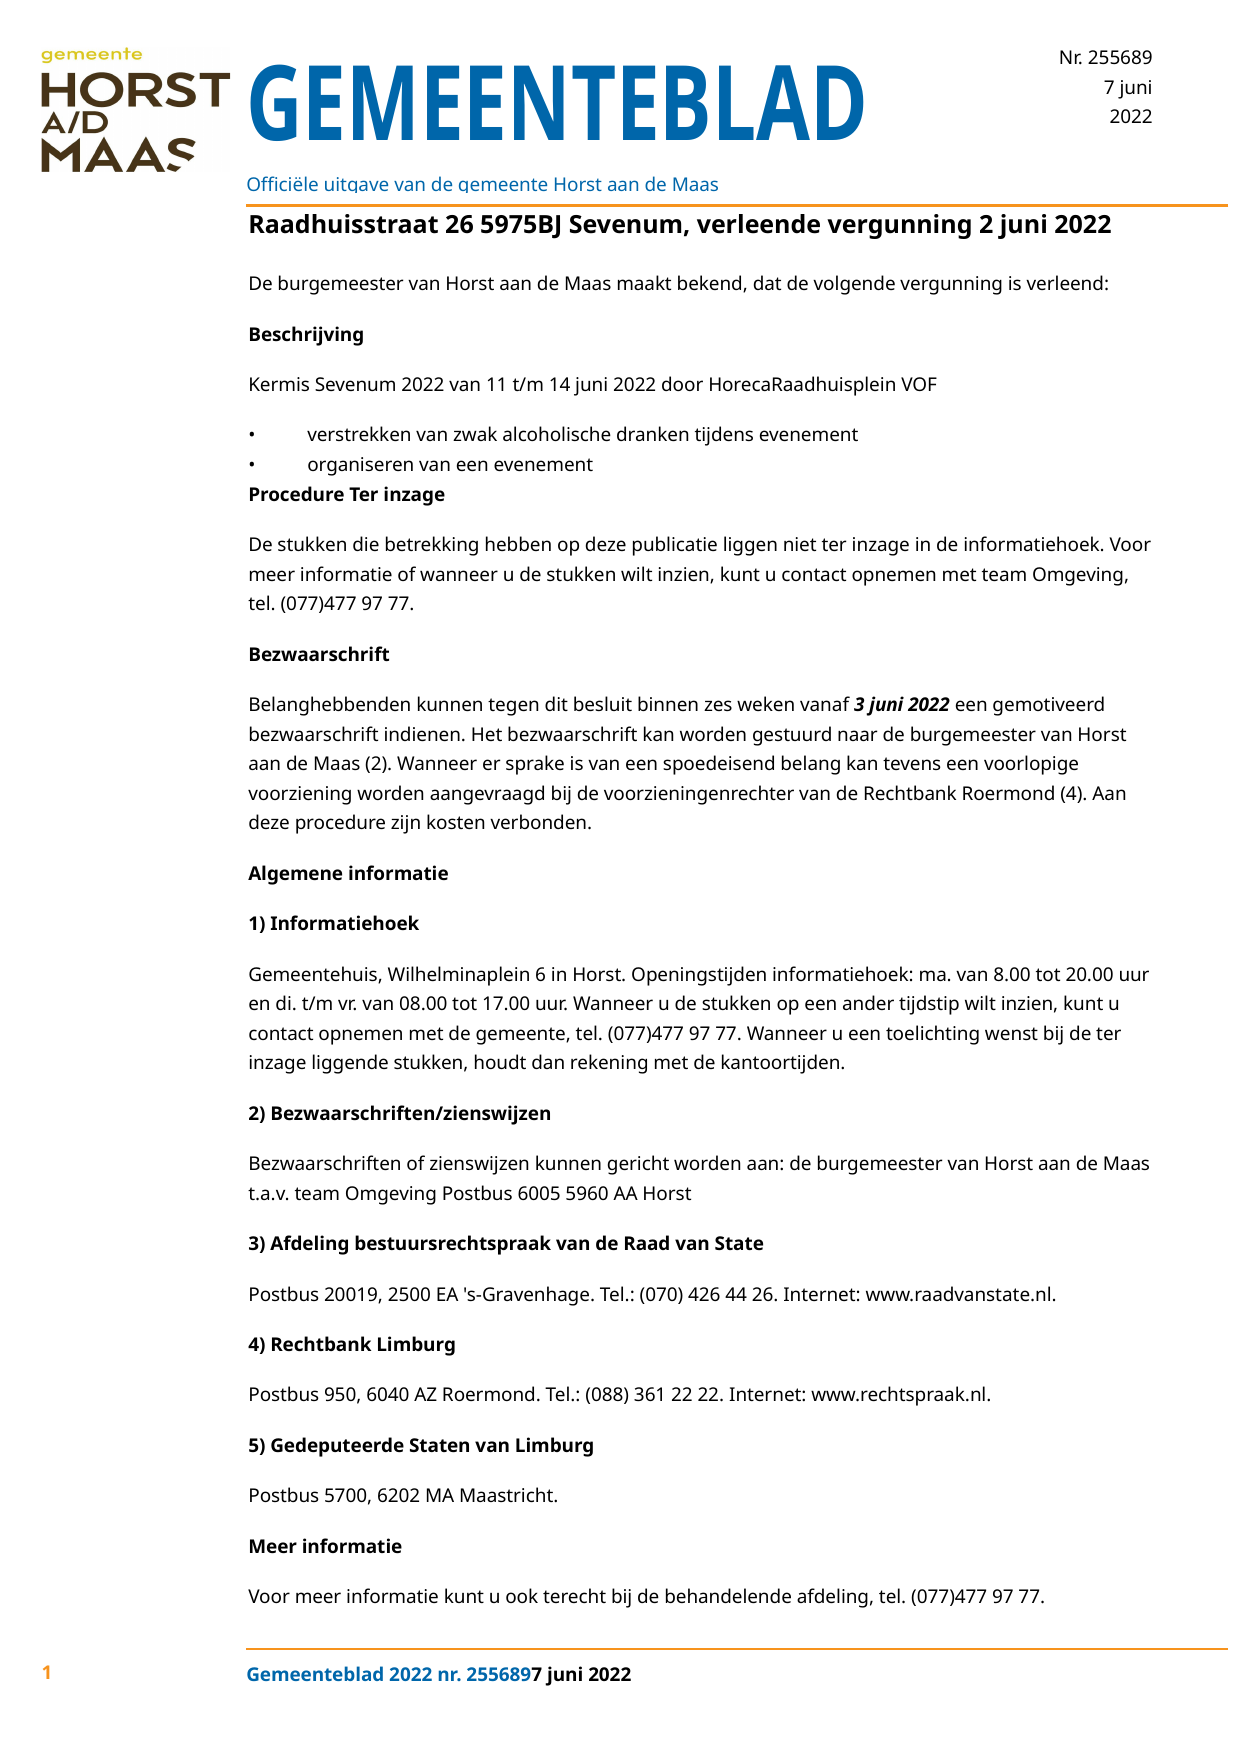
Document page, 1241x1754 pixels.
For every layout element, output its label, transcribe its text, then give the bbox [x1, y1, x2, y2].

text 3) Afdeling bestuursrechtspraak van de Raad van State [248, 1230, 1152, 1256]
text Voor meer informatie kunt u ook terecht bij de behandelende afdeling, tel. (077)477 97 77. [248, 1583, 1152, 1609]
text Postbus 5700, 6202 MA Maastricht. [248, 1482, 1152, 1508]
text 1) Informatiehoek [248, 910, 1152, 936]
text Bezwaarschriften of zienswijzen kunnen gericht worden aan: de burgemeester van Horst aan de Maas t.a.v. team Omgeving Postbus 6005 5960 AA Horst [248, 1150, 1152, 1206]
text Algemene informatie [248, 860, 1152, 886]
text Postbus 950, 6040 AZ Roermond. Tel.: (088) 361 22 22. Internet: www.rechtspraak.nl. [248, 1382, 1152, 1407]
text Beschrijving [248, 321, 1152, 346]
text 2) Bezwaarschriften/zienswijzen [248, 1100, 1152, 1126]
text Kermis Sevenum 2022 van 11 t/m 14 juni 2022 door HorecaRaadhuisplein VOF [248, 371, 1152, 397]
text De burgemeester van Horst aan de Maas maakt bekend, dat de volgende vergunning is verleend: [248, 270, 1152, 296]
text Meer informatie [248, 1533, 1152, 1558]
text Postbus 20019, 2500 EA 's-Gravenhage. Tel.: (070) 426 44 26. Internet: www.raadvanstate.nl. [248, 1281, 1152, 1306]
text De stukken die betrekking hebben op deze publicatie liggen niet ter inzage in de informatiehoek. Voor meer informatie of wanneer u de stukken wilt inzien, kunt u contact opnemen met team Omgeving, tel. (077)477 97 77. [248, 531, 1152, 616]
text Gemeentehuis, Wilhelminaplein 6 in Horst. Openingstijden informatiehoek: ma. van 8.00 tot 20.00 uur en di. t/m vr. van 08.00 tot 17.00 uur. Wanneer u de stukken op een ander tijdstip wilt inzien, kunt u contact opnemen met de gemeente, tel. (077)477 97 77. Wanneer u een toelichting wenst bij de ter inzage liggende stukken, houdt dan rekening met de kantoortijden. [248, 961, 1152, 1075]
text Raadhuisstraat 26 5975BJ Sevenum, verleende vergunning 2 juni 2022 [248, 207, 1152, 241]
text Procedure Ter inzage [248, 481, 1152, 506]
text Bezwaarschrift [248, 641, 1152, 666]
list organiseren van een evenement [248, 451, 1152, 477]
picture [41, 47, 231, 172]
text Belanghebbenden kunnen tegen dit besluit binnen zes weken vanaf 3 juni 2022 een gemotiveerd bezwaarschrift indienen. Het bezwaarschrift kan worden gestuurd naar de burgemeester van Horst aan de Maas (2). Wanneer er sprake is van een spoedeisend belang kan tevens een voorlopige voorziening worden aangevraagd bij de voorzieningenrechter van de Rechtbank Roermond (4). Aan deze procedure zijn kosten verbonden. [248, 691, 1152, 835]
text 4) Rechtbank Limburg [248, 1331, 1152, 1357]
list verstrekken van zwak alcoholische dranken tijdens evenement [248, 422, 1152, 447]
text 5) Gedeputeerde Staten van Limburg [248, 1432, 1152, 1458]
